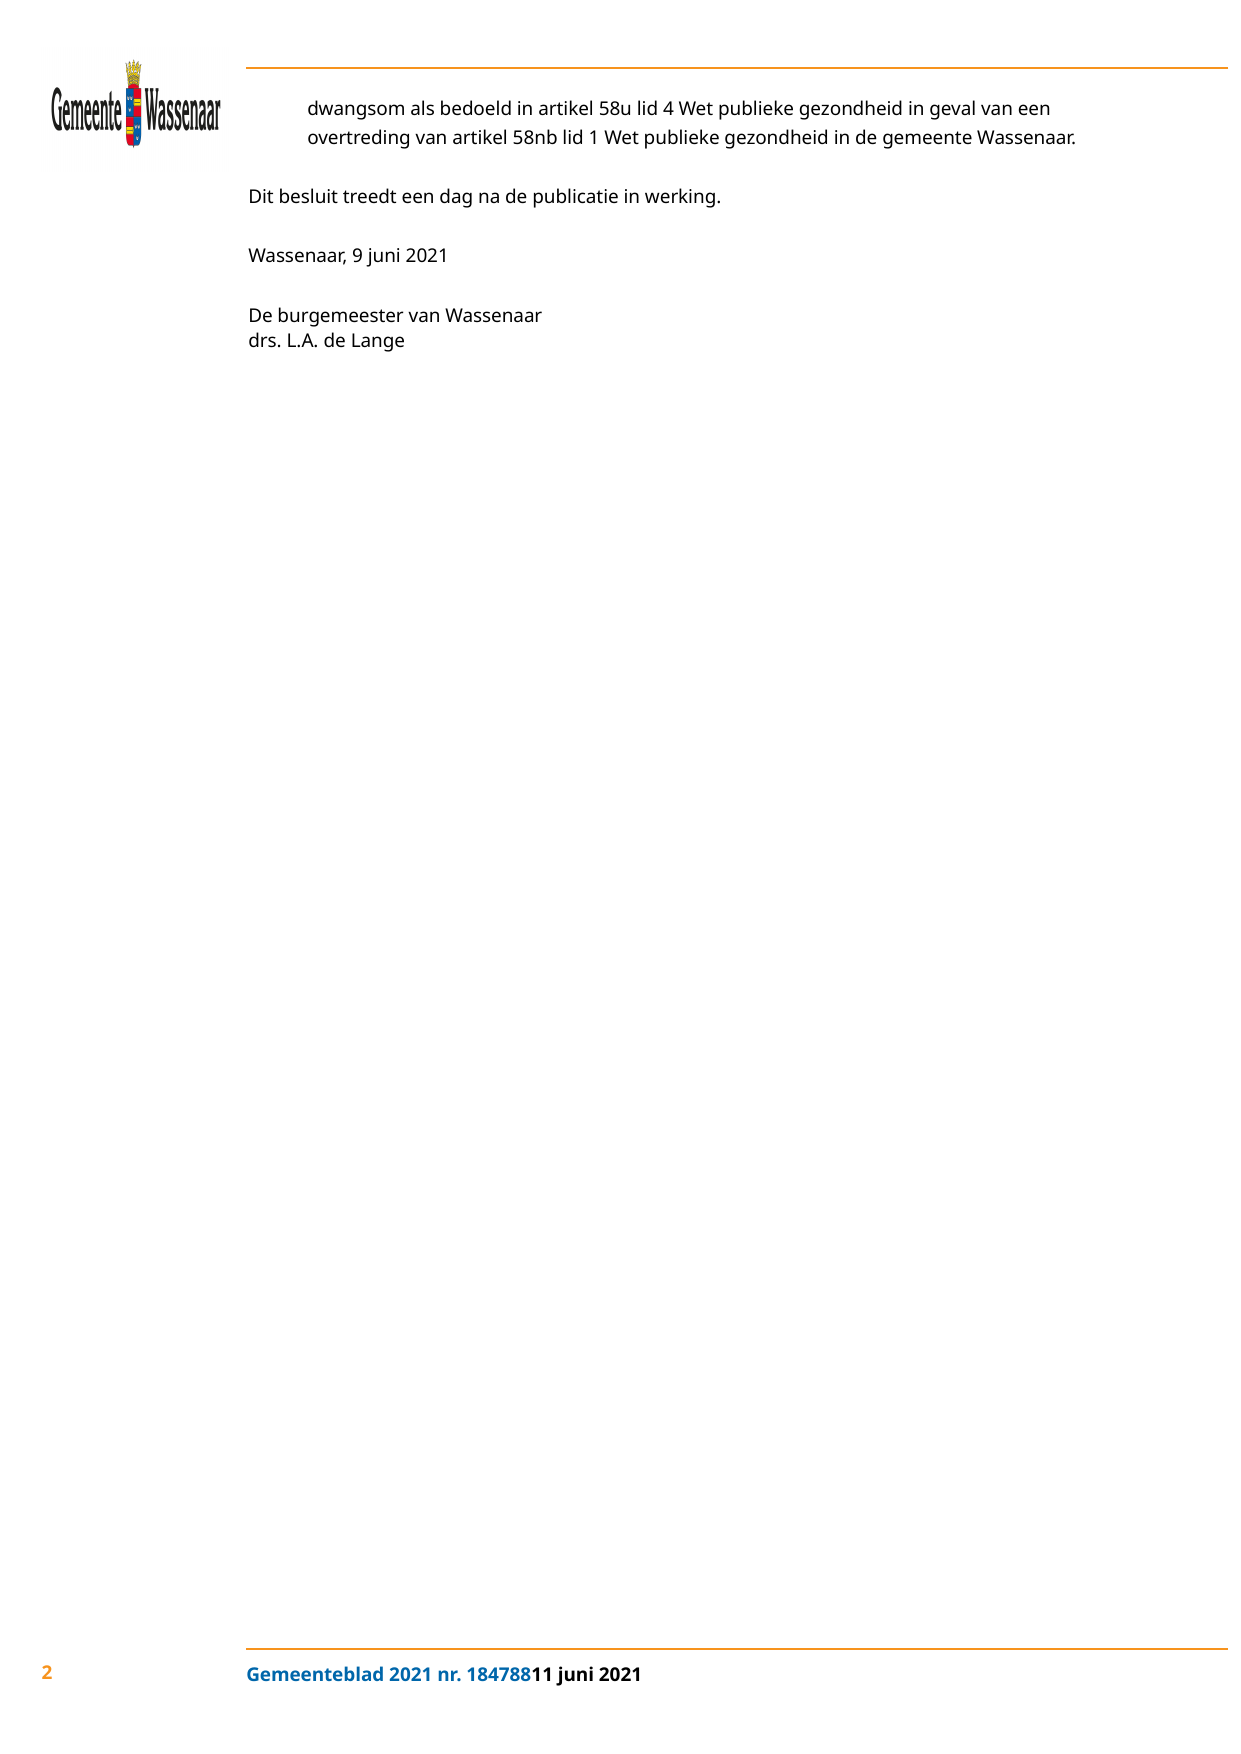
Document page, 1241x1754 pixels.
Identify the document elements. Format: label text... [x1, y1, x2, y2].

picture [41, 47, 231, 172]
text Wassenaar, 9 juni 2021 [248, 243, 1152, 268]
text De burgemeester van Wassenaar [248, 302, 1152, 328]
list dwangsom als bedoeld in artikel 58u lid 4 Wet publieke gezondheid in geval van een overtreding van artikel 58nb lid 1 Wet publieke gezondheid in de gemeente Wassenaar. [248, 95, 1152, 150]
text Dit besluit treedt een dag na de publicatie in werking. [248, 183, 1152, 209]
text drs. L.A. de Lange [248, 328, 1152, 353]
